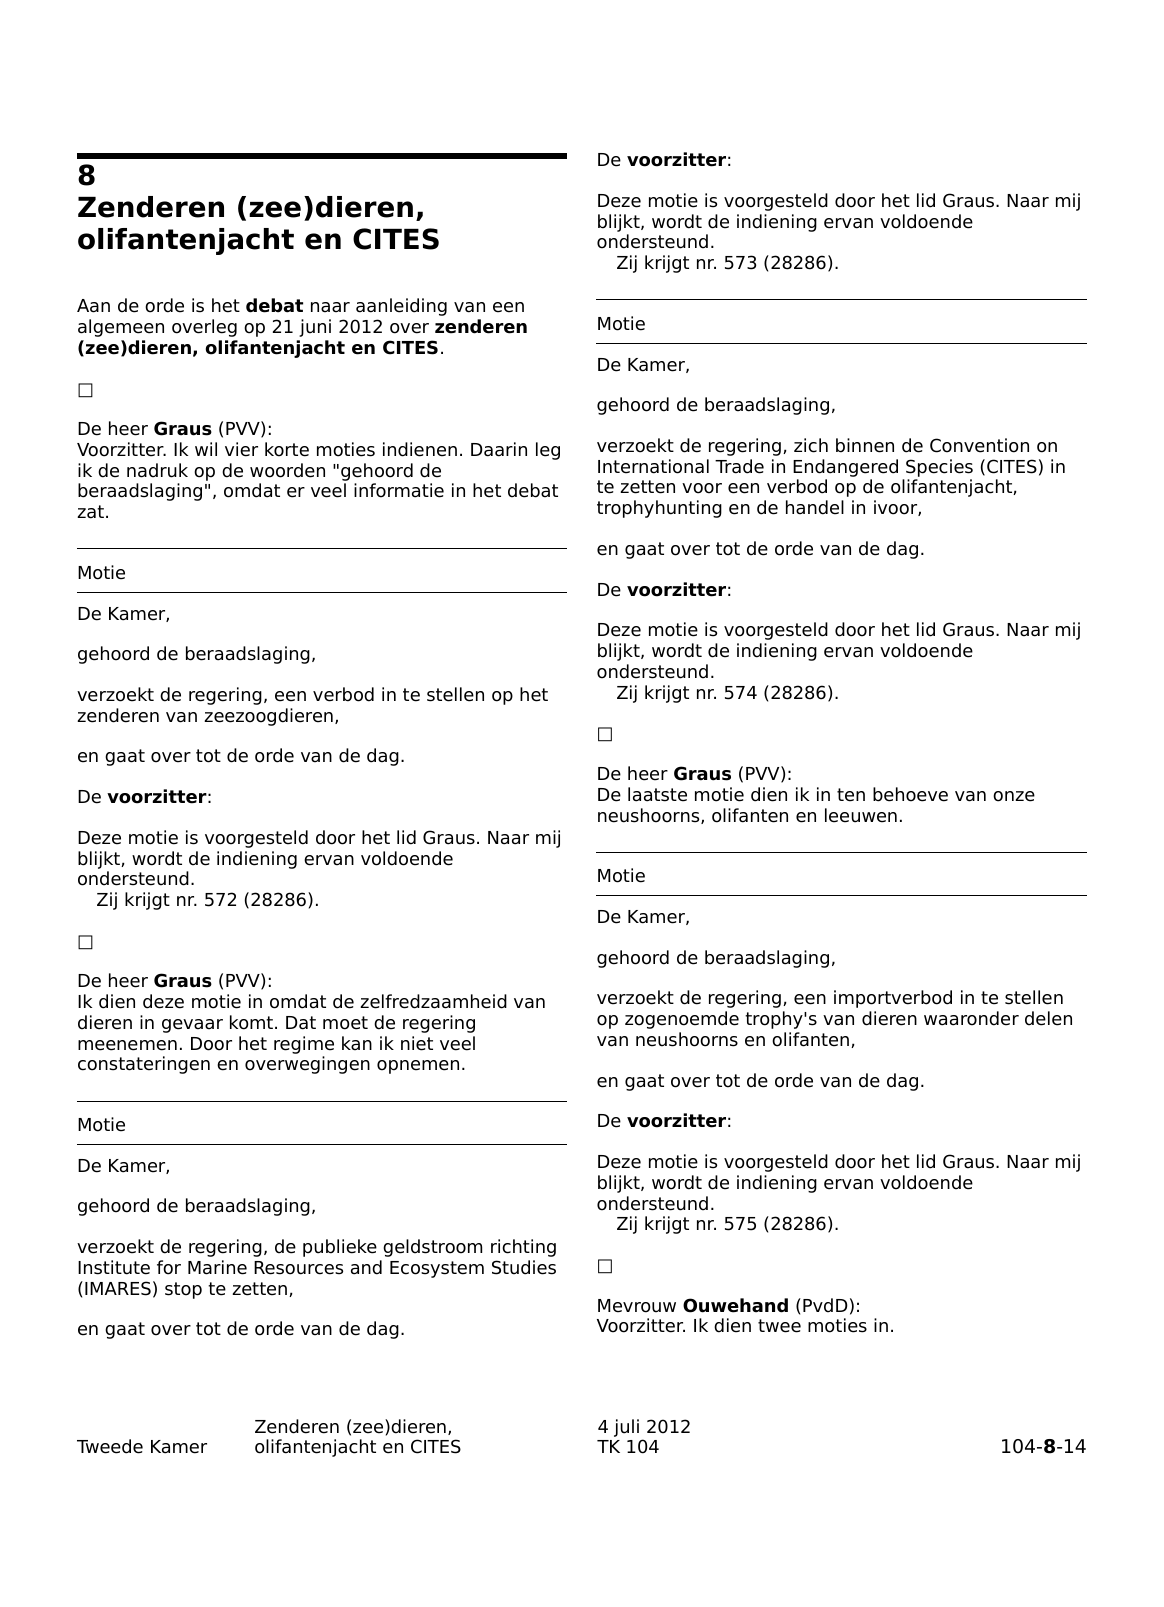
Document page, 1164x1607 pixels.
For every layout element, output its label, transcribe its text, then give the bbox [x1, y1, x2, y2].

text Voorzitter. Ik wil vier korte moties indienen. Daarin leg ik de nadruk op de woorden "gehoord de beraadslaging", omdat er veel informatie in het debat zat. [77, 440, 567, 523]
text gehoord de beraadslaging, [77, 644, 567, 665]
text De laatste motie dien ik in ten behoeve van onze neushoorns, olifanten en leeuwen. [596, 785, 1087, 826]
text □ [77, 931, 567, 951]
text Ik dien deze motie in omdat de zelfredzaamheid van dieren in gevaar komt. Dat moet de regering meenemen. Door het regime kan ik niet veel constateringen en overwegingen opnemen. [77, 992, 567, 1075]
text gehoord de beraadslaging, [77, 1196, 567, 1217]
text De voorzitter: [596, 150, 1087, 171]
text De voorzitter: [596, 1111, 1087, 1132]
text verzoekt de regering, een verbod in te stellen op het zenderen van zeezoogdieren, [77, 685, 567, 726]
text en gaat over tot de orde van de dag. [596, 1070, 1087, 1091]
text Motie [77, 1115, 567, 1136]
text Motie [77, 563, 567, 583]
text en gaat over tot de orde van de dag. [77, 1319, 567, 1340]
text De heer Graus (PVV): [596, 764, 1087, 785]
text verzoekt de regering, een importverbod in te stellen op zogenoemde trophy's van dieren waaronder delen van neushoorns en olifanten, [596, 988, 1087, 1050]
text De heer Graus (PVV): [77, 971, 567, 992]
text Motie [596, 866, 1087, 887]
text gehoord de beraadslaging, [596, 395, 1087, 416]
text en gaat over tot de orde van de dag. [596, 539, 1087, 559]
text De Kamer, [596, 354, 1087, 375]
text □ [77, 378, 567, 399]
text □ [596, 723, 1087, 744]
text verzoekt de regering, zich binnen de Convention on International Trade in Endangered Species (CITES) in te zetten voor een verbod op de olifantenjacht, trophyhunting en de handel in ivoor, [596, 436, 1087, 519]
text Deze motie is voorgesteld door het lid Graus. Naar mij blijkt, wordt de indiening ervan voldoende ondersteund. [596, 1152, 1087, 1214]
text en gaat over tot de orde van de dag. [77, 746, 567, 767]
title 8 Zenderen (zee)dieren, olifantenjacht en CITES [77, 159, 567, 256]
text De Kamer, [77, 603, 567, 624]
text Mevrouw Ouwehand (PvdD): [596, 1296, 1087, 1316]
text Zij krijgt nr. 573 (28286). [596, 253, 1087, 274]
text Aan de orde is het debat naar aanleiding van een algemeen overleg op 21 juni 2012 over zenderen (zee)dieren, olifantenjacht en CITES. [77, 296, 567, 358]
text □ [596, 1255, 1087, 1276]
text De Kamer, [77, 1156, 567, 1176]
text Zij krijgt nr. 572 (28286). [77, 890, 567, 911]
text gehoord de beraadslaging, [596, 947, 1087, 968]
text Zij krijgt nr. 574 (28286). [596, 682, 1087, 703]
text De voorzitter: [77, 787, 567, 808]
text Voorzitter. Ik dien twee moties in. [596, 1316, 1087, 1337]
text Deze motie is voorgesteld door het lid Graus. Naar mij blijkt, wordt de indiening ervan voldoende ondersteund. [596, 620, 1087, 682]
text De Kamer, [596, 907, 1087, 927]
text De heer Graus (PVV): [77, 419, 567, 440]
text verzoekt de regering, de publieke geldstroom richting Institute for Marine Resources and Ecosystem Studies (IMARES) stop te zetten, [77, 1237, 567, 1299]
text Deze motie is voorgesteld door het lid Graus. Naar mij blijkt, wordt de indiening ervan voldoende ondersteund. [77, 828, 567, 890]
text Zij krijgt nr. 575 (28286). [596, 1214, 1087, 1235]
text Motie [596, 314, 1087, 334]
text De voorzitter: [596, 579, 1087, 600]
text Deze motie is voorgesteld door het lid Graus. Naar mij blijkt, wordt de indiening ervan voldoende ondersteund. [596, 191, 1087, 253]
